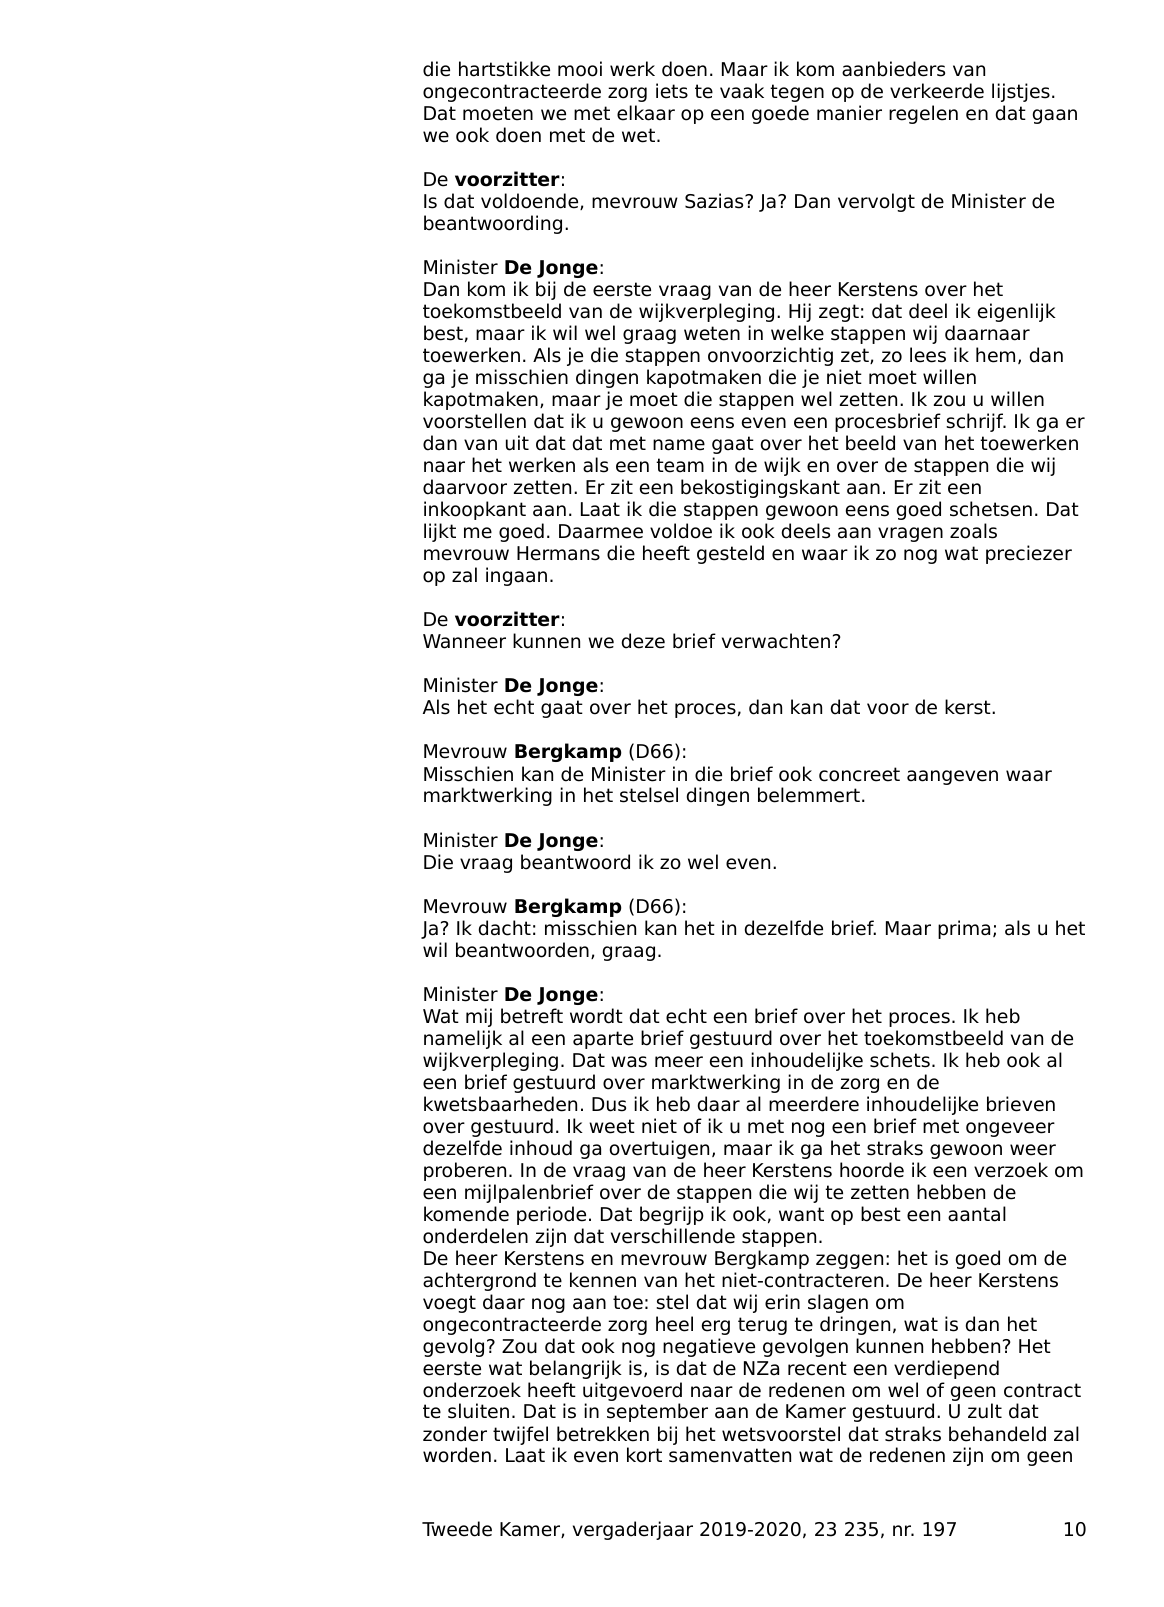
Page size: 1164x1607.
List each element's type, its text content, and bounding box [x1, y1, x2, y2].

text Minister De Jonge: [422, 675, 1087, 697]
text De voorzitter: [422, 609, 1087, 631]
text Dan kom ik bij de eerste vraag van de heer Kerstens over het toekomstbeeld van de wijkverpleging. Hij zegt: dat deel ik eigenlijk best, maar ik wil wel graag weten in welke stappen wij daarnaar toewerken. Als je die stappen onvoorzichtig zet, zo lees ik hem, dan ga je misschien dingen kapotmaken die je niet moet willen kapotmaken, maar je moet die stappen wel zetten. Ik zou u willen voorstellen dat ik u gewoon eens even een procesbrief schrijf. Ik ga er dan van uit dat dat met name gaat over het beeld van het toewerken naar het werken als een team in de wijk en over de stappen die wij daarvoor zetten. Er zit een bekostigingskant aan. Er zit een inkoopkant aan. Laat ik die stappen gewoon eens goed schetsen. Dat lijkt me goed. Daarmee voldoe ik ook deels aan vragen zoals mevrouw Hermans die heeft gesteld en waar ik zo nog wat preciezer op zal ingaan. [422, 279, 1087, 587]
text Misschien kan de Minister in die brief ook concreet aangeven waar marktwerking in het stelsel dingen belemmert. [422, 763, 1087, 807]
text Is dat voldoende, mevrouw Sazias? Ja? Dan vervolgt de Minister de beantwoording. [422, 191, 1087, 235]
text Wat mij betreft wordt dat echt een brief over het proces. Ik heb namelijk al een aparte brief gestuurd over het toekomstbeeld van de wijkverpleging. Dat was meer een inhoudelijke schets. Ik heb ook al een brief gestuurd over marktwerking in de zorg en de kwetsbaarheden. Dus ik heb daar al meerdere inhoudelijke brieven over gestuurd. Ik weet niet of ik u met nog een brief met ongeveer dezelfde inhoud ga overtuigen, maar ik ga het straks gewoon weer proberen. In de vraag van de heer Kerstens hoorde ik een verzoek om een mijlpalenbrief over de stappen die wij te zetten hebben de komende periode. Dat begrijp ik ook, want op best een aantal onderdelen zijn dat verschillende stappen. [422, 1006, 1087, 1248]
text Mevrouw Bergkamp (D66): [422, 896, 1087, 918]
text Minister De Jonge: [422, 829, 1087, 852]
text Als het echt gaat over het proces, dan kan dat voor de kerst. [422, 697, 1087, 719]
text De voorzitter: [422, 169, 1087, 191]
text Die vraag beantwoord ik zo wel even. [422, 852, 1087, 873]
text Wanneer kunnen we deze brief verwachten? [422, 631, 1087, 653]
text Minister De Jonge: [422, 984, 1087, 1006]
text die hartstikke mooi werk doen. Maar ik kom aanbieders van ongecontracteerde zorg iets te vaak tegen op de verkeerde lijstjes. Dat moeten we met elkaar op een goede manier regelen en dat gaan we ook doen met de wet. [422, 59, 1087, 147]
text Minister De Jonge: [422, 257, 1087, 279]
text Ja? Ik dacht: misschien kan het in dezelfde brief. Maar prima; als u het wil beantwoorden, graag. [422, 918, 1087, 962]
text Mevrouw Bergkamp (D66): [422, 741, 1087, 763]
text De heer Kerstens en mevrouw Bergkamp zeggen: het is goed om de achtergrond te kennen van het niet-contracteren. De heer Kerstens voegt daar nog aan toe: stel dat wij erin slagen om ongecontracteerde zorg heel erg terug te dringen, wat is dan het gevolg? Zou dat ook nog negatieve gevolgen kunnen hebben? Het eerste wat belangrijk is, is dat de NZa recent een verdiepend onderzoek heeft uitgevoerd naar de redenen om wel of geen contract te sluiten. Dat is in september aan de Kamer gestuurd. U zult dat zonder twijfel betrekken bij het wetsvoorstel dat straks behandeld zal worden. Laat ik even kort samenvatten wat de redenen zijn om geen [422, 1248, 1087, 1467]
